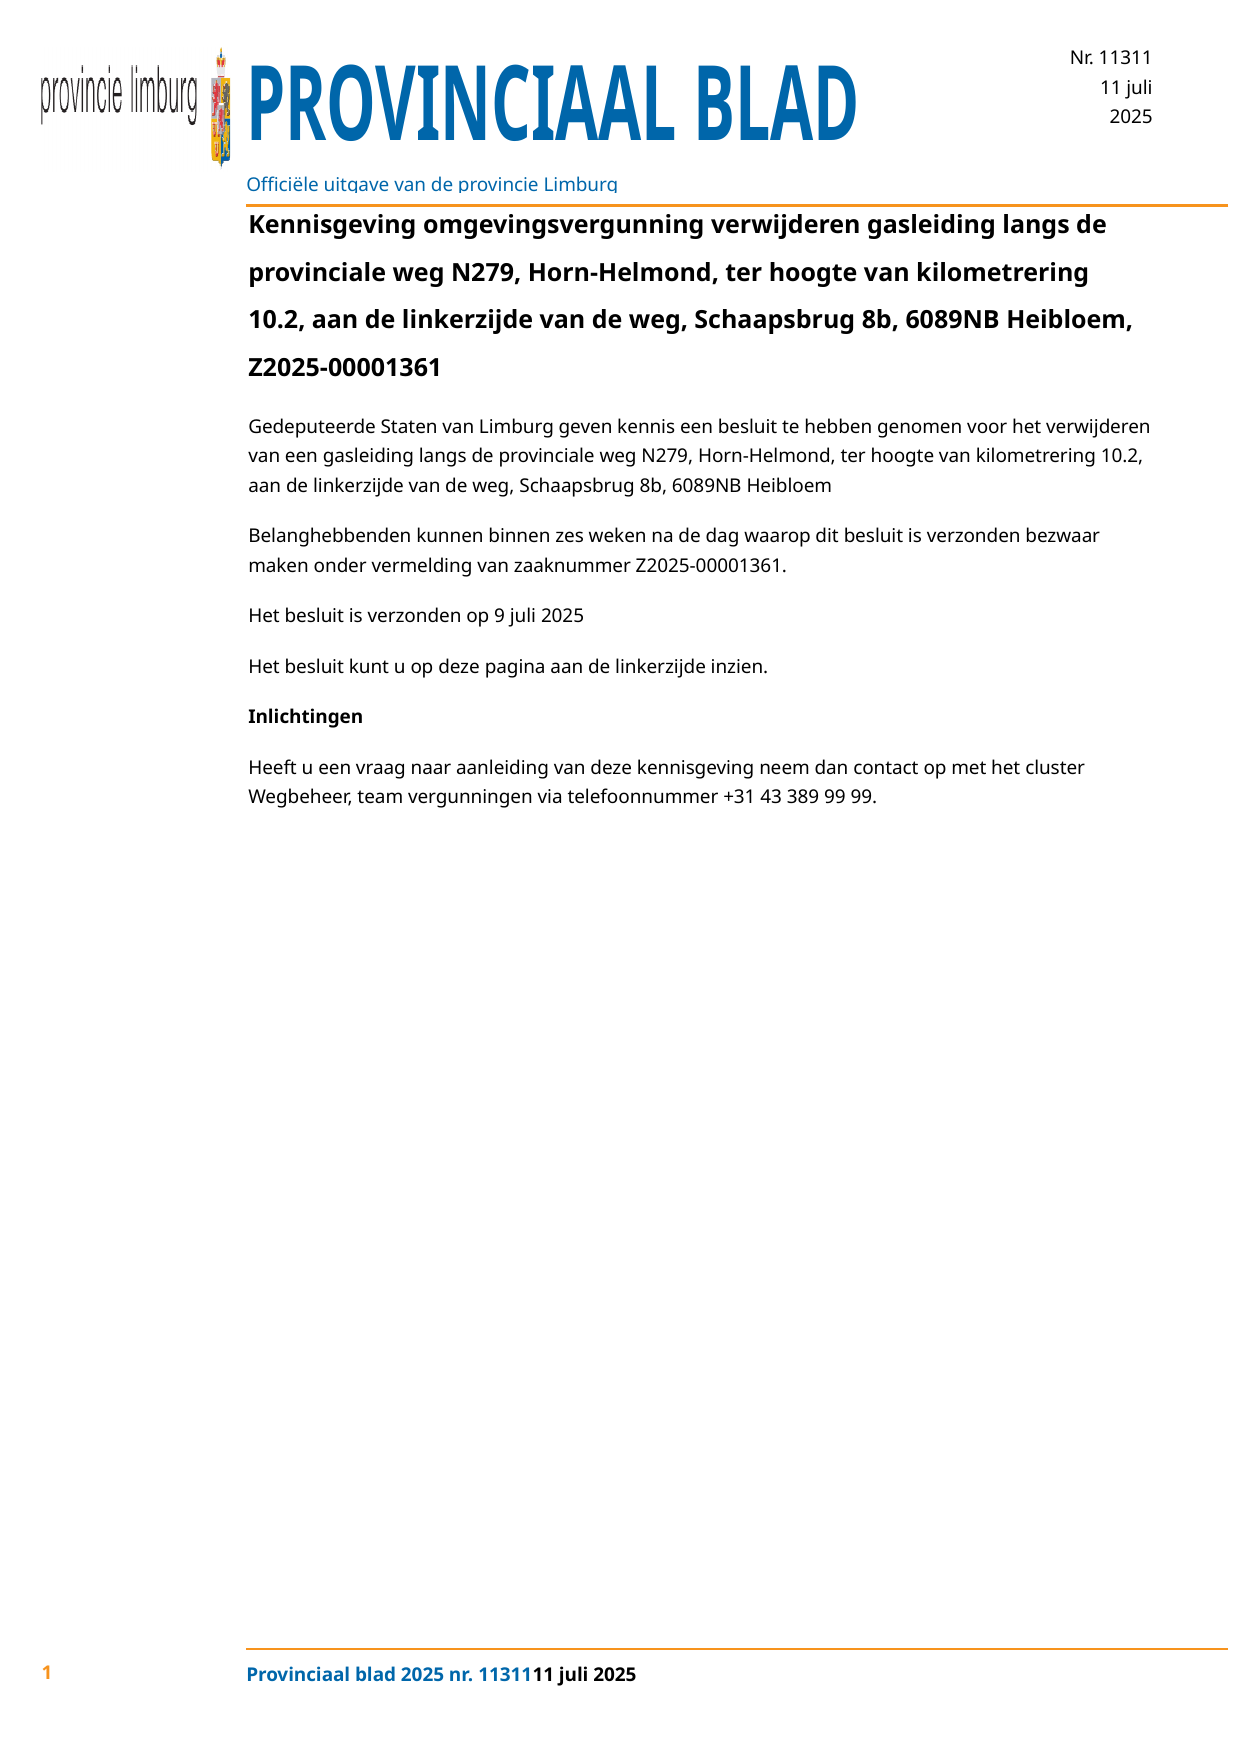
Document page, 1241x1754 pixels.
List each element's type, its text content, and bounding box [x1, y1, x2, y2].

text Het besluit is verzonden op 9 juli 2025 [248, 603, 1152, 628]
text Inlichtingen [248, 703, 1152, 729]
text Heeft u een vraag naar aanleiding van deze kennisgeving neem dan contact op met het cluster Wegbeheer, team vergunningen via telefoonnummer +31 43 389 99 99. [248, 754, 1152, 809]
text Gedeputeerde Staten van Limburg geven kennis een besluit te hebben genomen voor het verwijderen van een gasleiding langs de provinciale weg N279, Horn-Helmond, ter hoogte van kilometrering 10.2, aan de linkerzijde van de weg, Schaapsbrug 8b, 6089NB Heibloem [248, 413, 1152, 498]
text Kennisgeving omgevingsvergunning verwijderen gasleiding langs de provinciale weg N279, Horn-Helmond, ter hoogte van kilometrering 10.2, aan de linkerzijde van de weg, Schaapsbrug 8b, 6089NB Heibloem, Z2025-00001361 [248, 207, 1152, 384]
text Het besluit kunt u op deze pagina aan de linkerzijde inzien. [248, 653, 1152, 679]
picture [41, 47, 231, 172]
text Belanghebbenden kunnen binnen zes weken na de dag waarop dit besluit is verzonden bezwaar maken onder vermelding van zaaknummer Z2025-00001361. [248, 523, 1152, 578]
